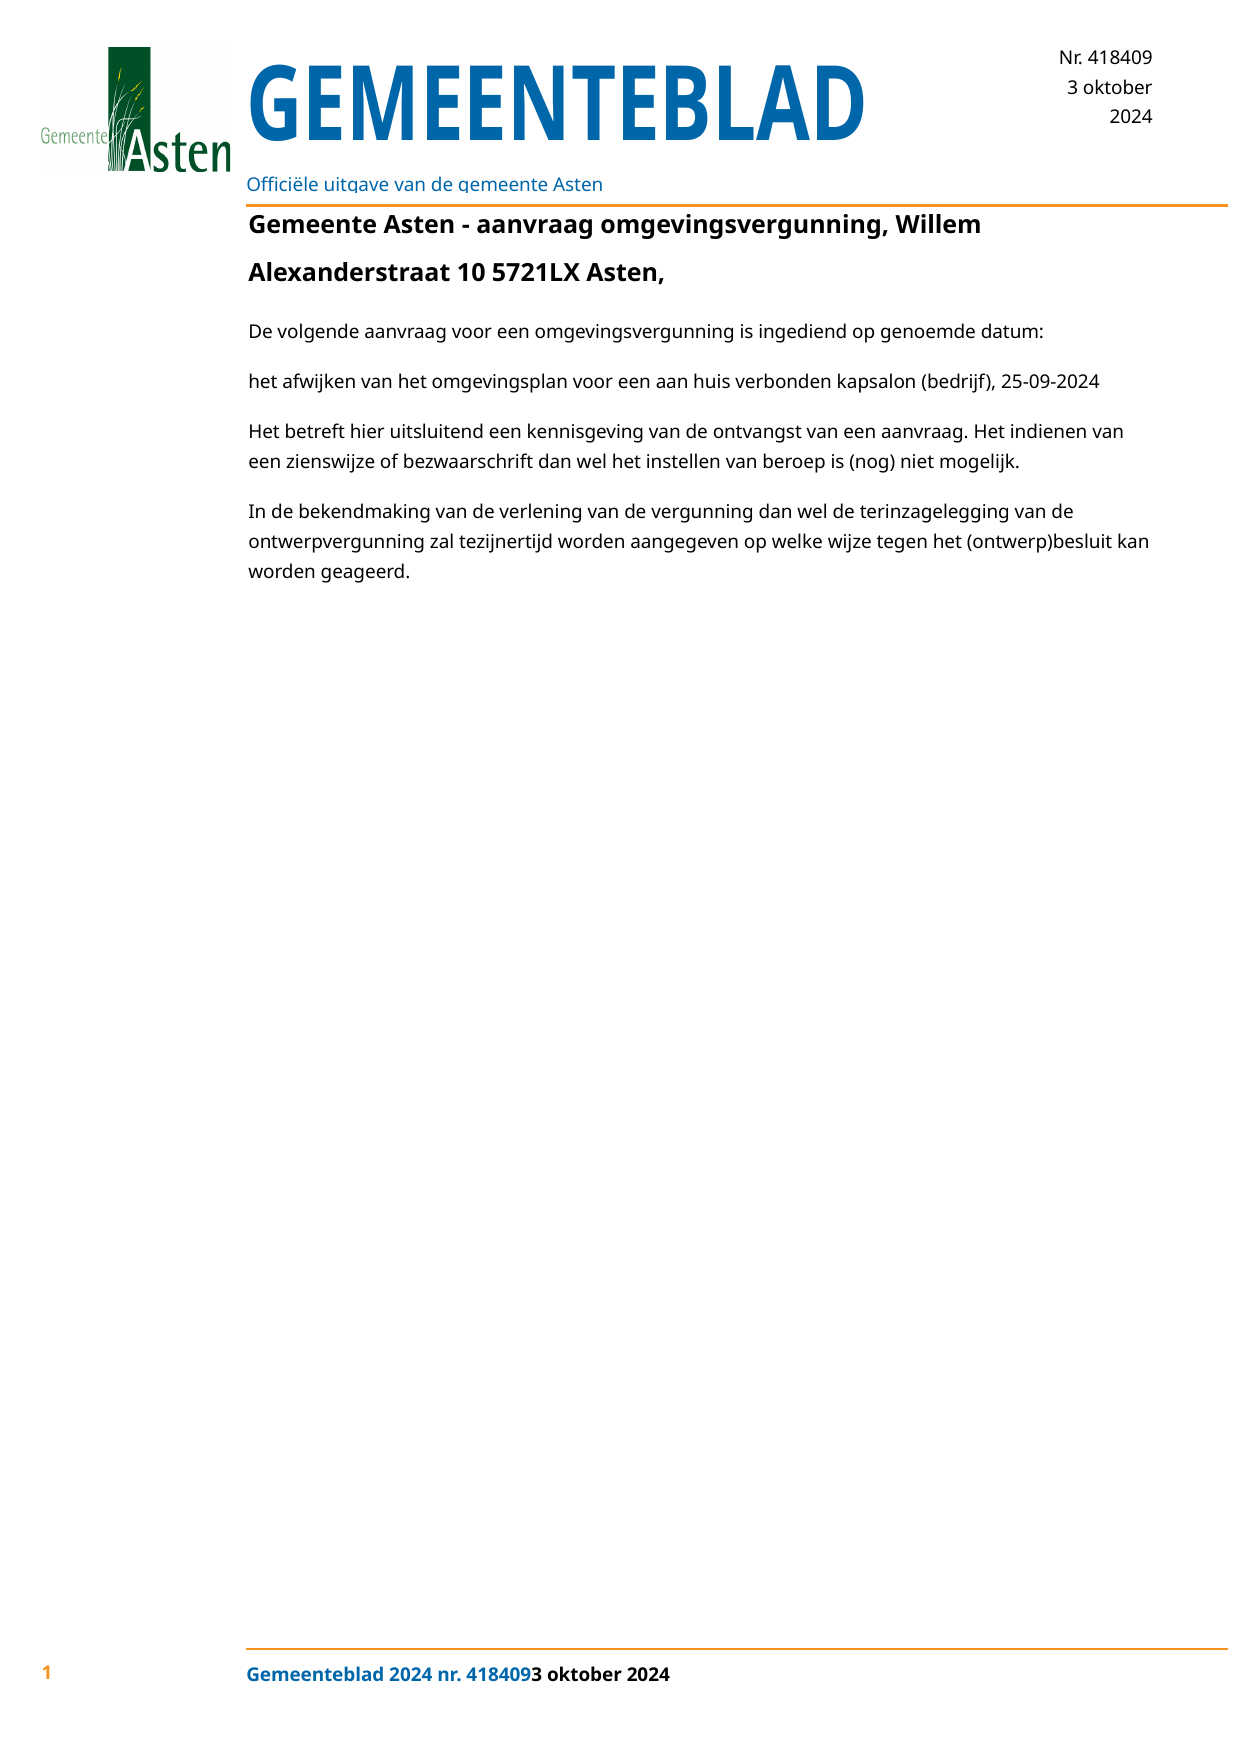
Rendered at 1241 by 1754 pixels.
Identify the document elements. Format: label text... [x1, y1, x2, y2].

picture [41, 47, 231, 172]
text het afwijken van het omgevingsplan voor een aan huis verbonden kapsalon (bedrijf), 25-09-2024 [248, 368, 1152, 394]
text In de bekendmaking van de verlening van de vergunning dan wel de terinzagelegging van de ontwerpvergunning zal tezijnertijd worden aangegeven op welke wijze tegen het (ontwerp)besluit kan worden geageerd. [248, 499, 1152, 584]
text Gemeente Asten - aanvraag omgevingsvergunning, Willem Alexanderstraat 10 5721LX Asten, [248, 207, 1152, 288]
text De volgende aanvraag voor een omgevingsvergunning is ingediend op genoemde datum: [248, 318, 1152, 344]
text Het betreft hier uitsluitend een kennisgeving van de ontvangst van een aanvraag. Het indienen van een zienswijze of bezwaarschrift dan wel het instellen van beroep is (nog) niet mogelijk. [248, 419, 1152, 474]
